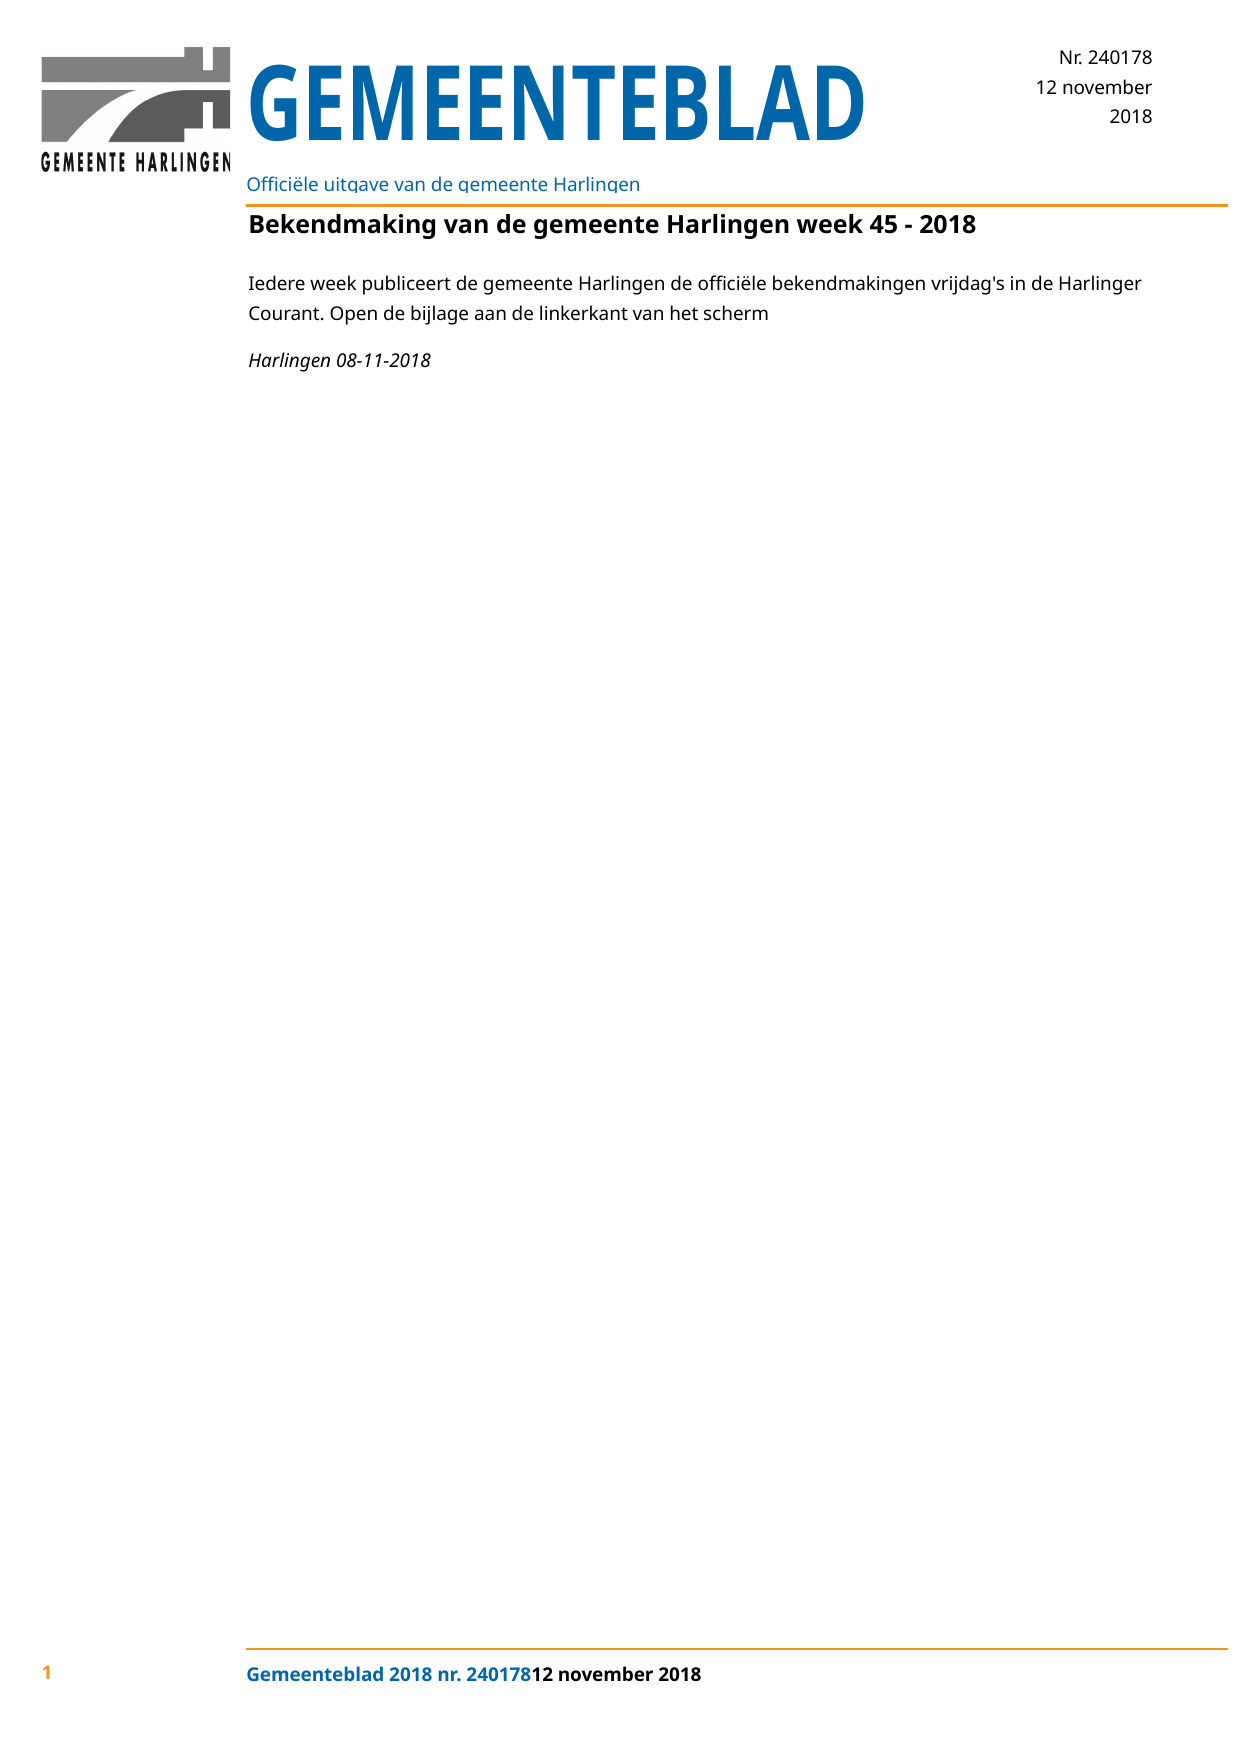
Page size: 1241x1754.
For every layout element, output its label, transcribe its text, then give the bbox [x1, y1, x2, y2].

text Iedere week publiceert de gemeente Harlingen de officiële bekendmakingen vrijdag's in de Harlinger Courant. Open de bijlage aan de linkerkant van het scherm [248, 270, 1152, 326]
text Bekendmaking van de gemeente Harlingen week 45 - 2018 [248, 207, 1152, 241]
text Harlingen 08-11-2018 [248, 348, 1152, 373]
picture [41, 47, 231, 172]
